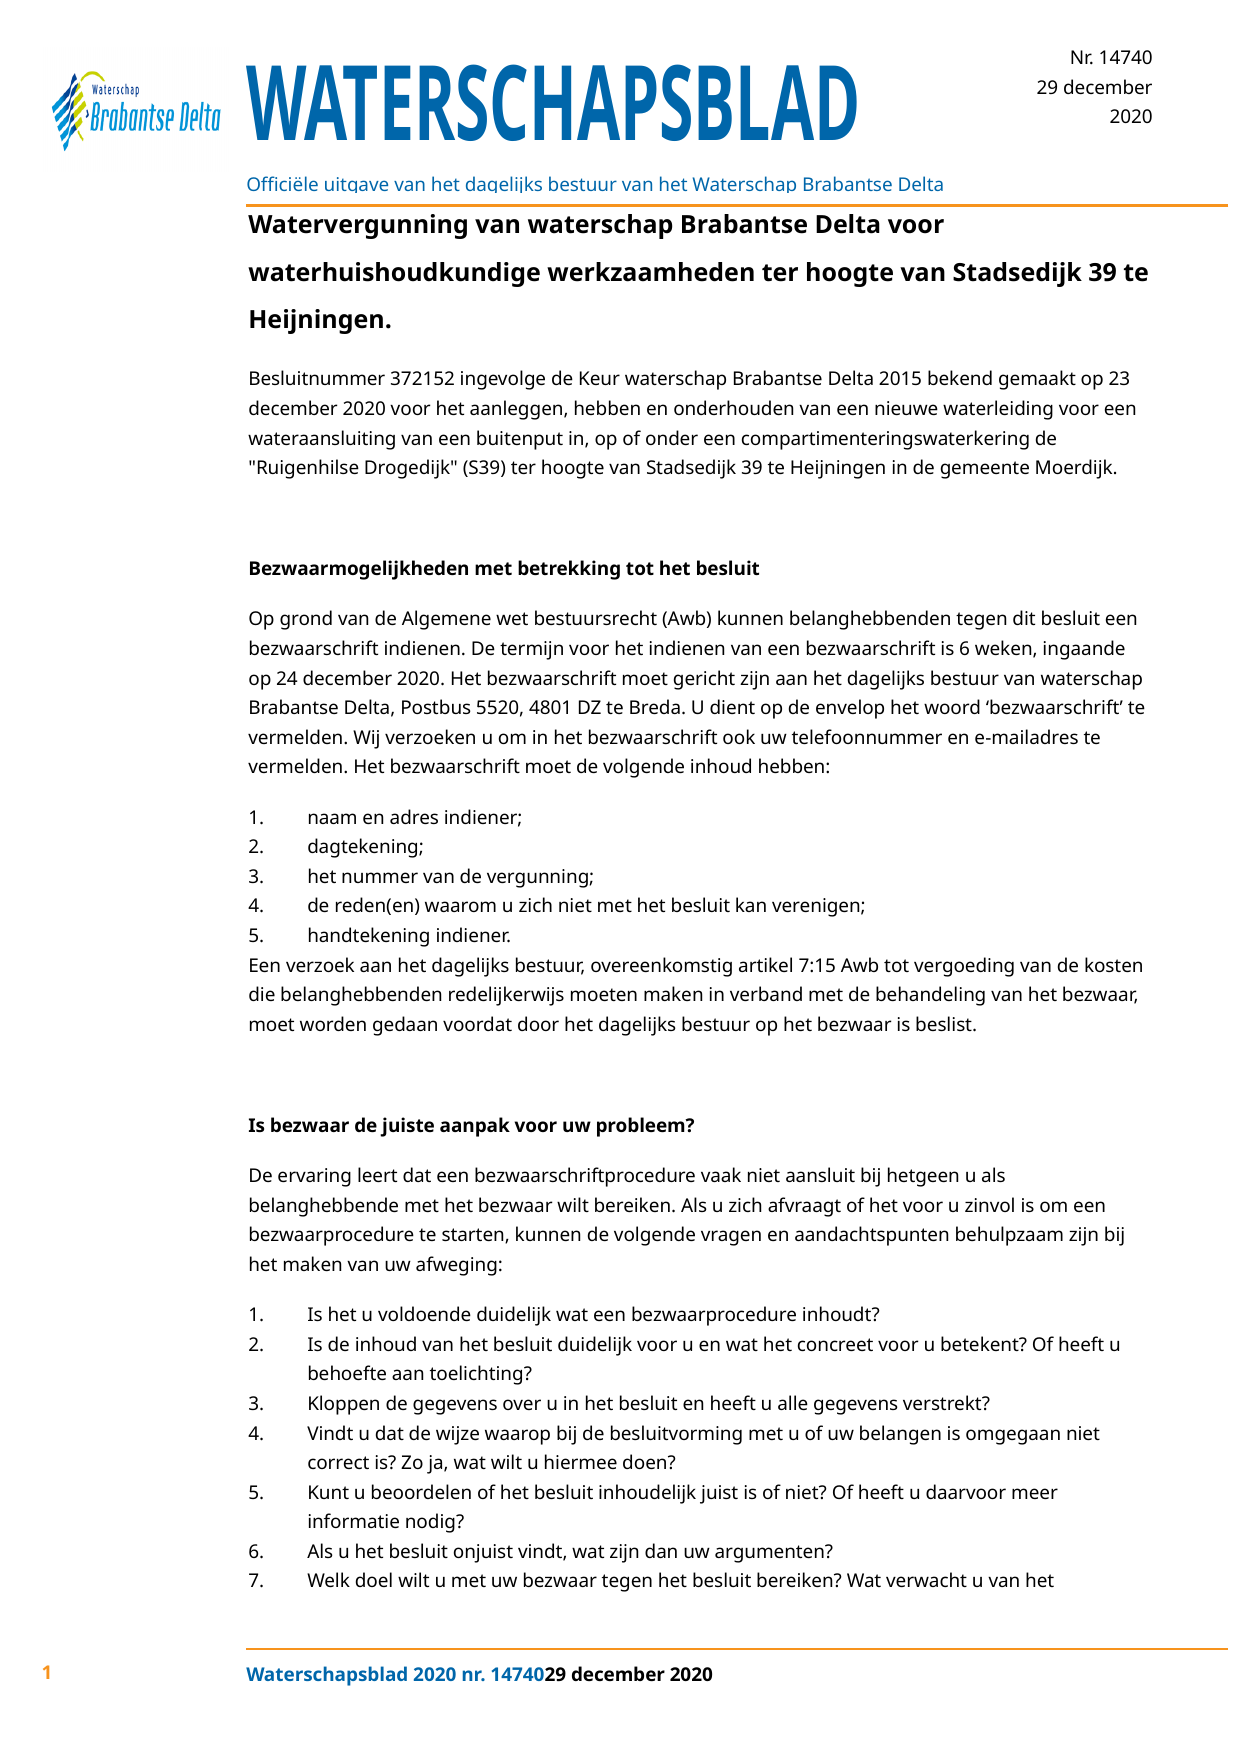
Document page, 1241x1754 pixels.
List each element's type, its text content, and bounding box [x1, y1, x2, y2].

text De ervaring leert dat een bezwaarschriftprocedure vaak niet aansluit bij hetgeen u als belanghebbende met het bezwaar wilt bereiken. Als u zich afvraagt of het voor u zinvol is om een bezwaarprocedure te starten, kunnen de volgende vragen en aandachtspunten behulpzaam zijn bij het maken van uw afweging: [248, 1162, 1152, 1277]
list dagtekening; [248, 833, 1152, 859]
list Als u het besluit onjuist vindt, wat zijn dan uw argumenten? [248, 1538, 1152, 1564]
text Is bezwaar de juiste aanpak voor uw probleem? [248, 1112, 1152, 1137]
list Is de inhoud van het besluit duidelijk voor u en wat het concreet voor u betekent? Of heeft u behoefte aan toelichting? [248, 1331, 1152, 1386]
text Watervergunning van waterschap Brabantse Delta voor waterhuishoudkundige werkzaamheden ter hoogte van Stadsedijk 39 te Heijningen. [248, 207, 1152, 336]
text Een verzoek aan het dagelijks bestuur, overeenkomstig artikel 7:15 Awb tot vergoeding van de kosten die belanghebbenden redelijkerwijs moeten maken in verband met de behandeling van het bezwaar, moet worden gedaan voordat door het dagelijks bestuur op het bezwaar is beslist. [248, 952, 1152, 1037]
text Op grond van de Algemene wet bestuursrecht (Awb) kunnen belanghebbenden tegen dit besluit een bezwaarschrift indienen. De termijn voor het indienen van een bezwaarschrift is 6 weken, ingaande op 24 december 2020. Het bezwaarschrift moet gericht zijn aan het dagelijks bestuur van waterschap Brabantse Delta, Postbus 5520, 4801 DZ te Breda. U dient op de envelop het woord ‘bezwaarschrift’ te vermelden. Wij verzoeken u om in het bezwaarschrift ook uw telefoonnummer en e‑mailadres te vermelden. Het bezwaarschrift moet de volgende inhoud hebben: [248, 606, 1152, 779]
list Kloppen de gegevens over u in het besluit en heeft u alle gegevens verstrekt? [248, 1390, 1152, 1416]
list Vindt u dat de wijze waarop bij de besluitvorming met u of uw belangen is omgegaan niet correct is? Zo ja, wat wilt u hiermee doen? [248, 1420, 1152, 1475]
picture [41, 47, 231, 172]
list de reden(en) waarom u zich niet met het besluit kan verenigen; [248, 893, 1152, 918]
text Besluitnummer 372152 ingevolge de Keur waterschap Brabantse Delta 2015 bekend gemaakt op 23 december 2020 voor het aanleggen, hebben en onderhouden van een nieuwe waterleiding voor een wateraansluiting van een buitenput in, op of onder een compartimenteringswaterkering de "Ruigenhilse Drogedijk" (S39) ter hoogte van Stadsedijk 39 te Heijningen in de gemeente Moerdijk. [248, 366, 1152, 480]
list handtekening indiener. [248, 922, 1152, 948]
list Welk doel wilt u met uw bezwaar tegen het besluit bereiken? Wat verwacht u van het [248, 1568, 1152, 1593]
list Kunt u beoordelen of het besluit inhoudelijk juist is of niet? Of heeft u daarvoor meer informatie nodig? [248, 1479, 1152, 1534]
list Is het u voldoende duidelijk wat een bezwaarprocedure inhoudt? [248, 1301, 1152, 1327]
text Bezwaarmogelijkheden met betrekking tot het besluit [248, 555, 1152, 581]
list naam en adres indiener; [248, 804, 1152, 829]
list het nummer van de vergunning; [248, 863, 1152, 889]
